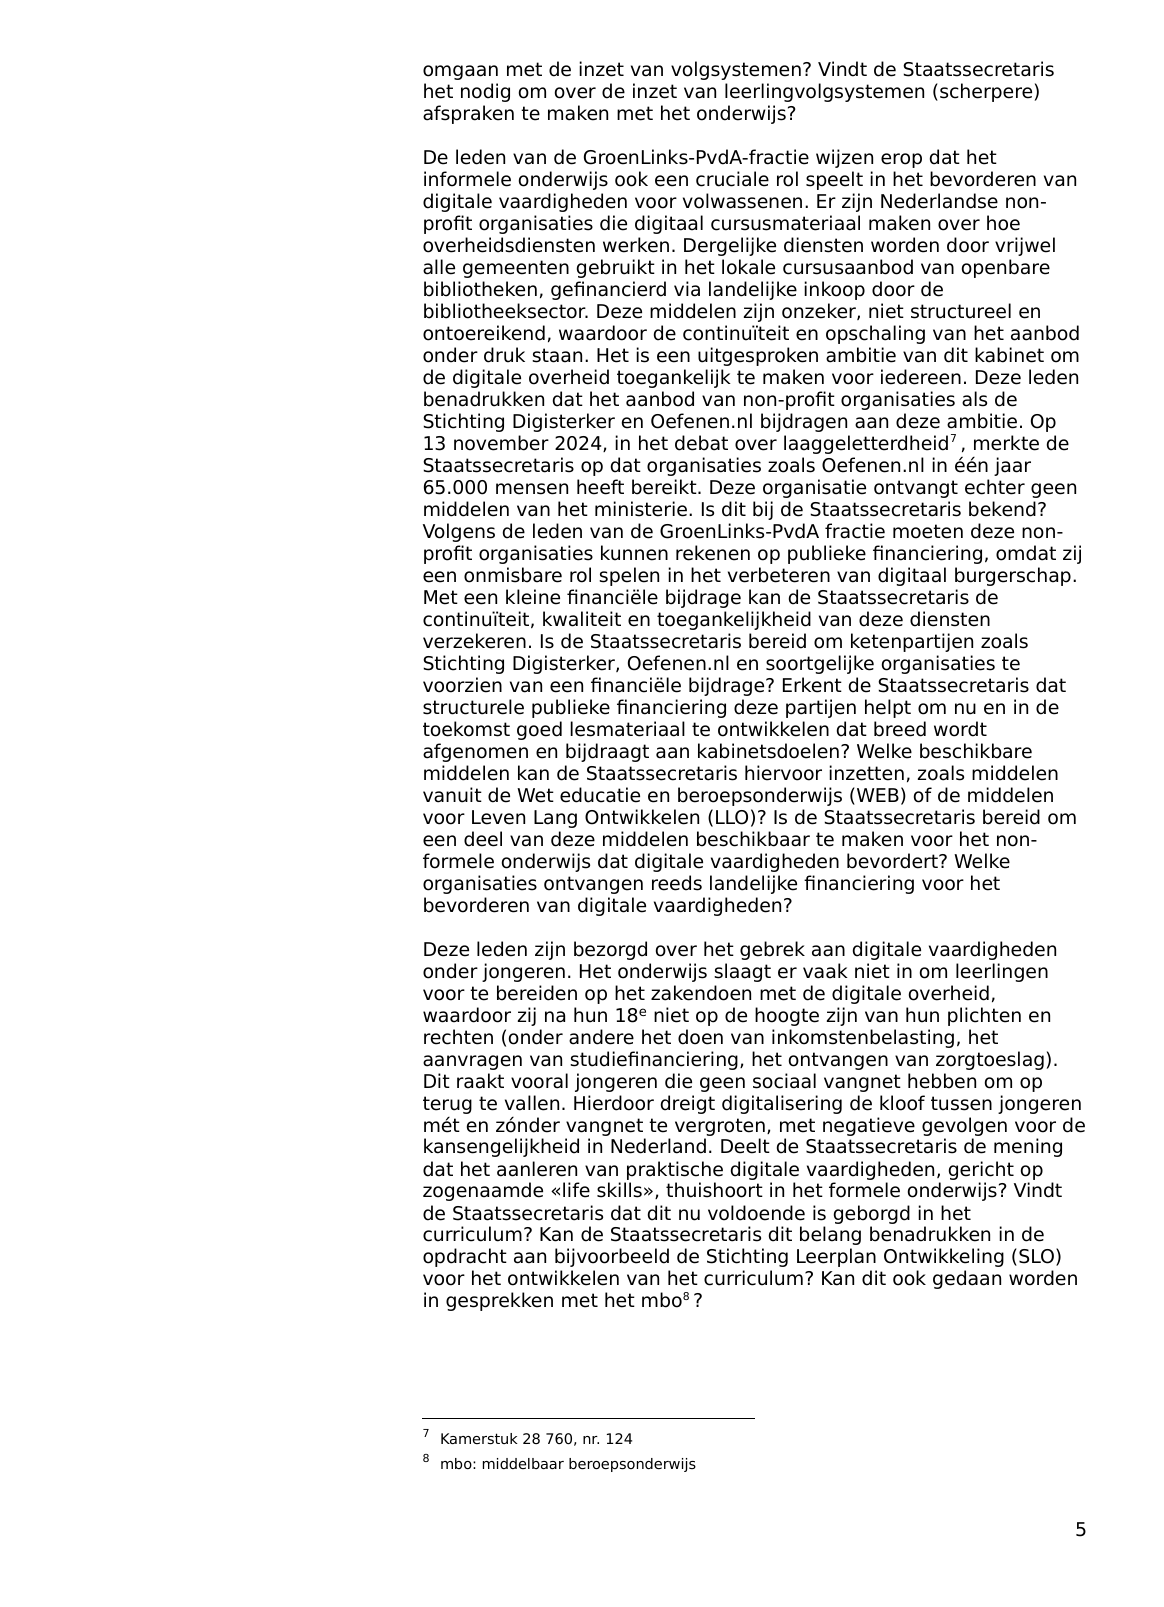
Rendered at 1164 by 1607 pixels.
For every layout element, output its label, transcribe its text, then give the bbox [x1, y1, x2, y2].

text Deze leden zijn bezorgd over het gebrek aan digitale vaardigheden onder jongeren. Het onderwijs slaagt er vaak niet in om leerlingen voor te bereiden op het zakendoen met de digitale overheid, waardoor zij na hun 18e niet op de hoogte zijn van hun plichten en rechten (onder andere het doen van inkomstenbelasting, het aanvragen van studiefinanciering, het ontvangen van zorgtoeslag). Dit raakt vooral jongeren die geen sociaal vangnet hebben om op terug te vallen. Hierdoor dreigt digitalisering de kloof tussen jongeren mét en zónder vangnet te vergroten, met negatieve gevolgen voor de kansengelijkheid in Nederland. Deelt de Staatssecretaris de mening dat het aanleren van praktische digitale vaardigheden, gericht op zogenaamde «life skills», thuishoort in het formele onderwijs? Vindt de Staatssecretaris dat dit nu voldoende is geborgd in het curriculum? Kan de Staatssecretaris dit belang benadrukken in de opdracht aan bijvoorbeeld de Stichting Leerplan Ontwikkeling (SLO) voor het ontwikkelen van het curriculum? Kan dit ook gedaan worden in gesprekken met het mbo? [422, 939, 1087, 1312]
text De leden van de GroenLinks-PvdA-fractie wijzen erop dat het informele onderwijs ook een cruciale rol speelt in het bevorderen van digitale vaardigheden voor volwassenen. Er zijn Nederlandse non-profit organisaties die digitaal cursusmateriaal maken over hoe overheidsdiensten werken. Dergelijke diensten worden door vrijwel alle gemeenten gebruikt in het lokale cursusaanbod van openbare bibliotheken, gefinancierd via landelijke inkoop door de bibliotheeksector. Deze middelen zijn onzeker, niet structureel en ontoereikend, waardoor de continuïteit en opschaling van het aanbod onder druk staan. Het is een uitgesproken ambitie van dit kabinet om de digitale overheid toegankelijk te maken voor iedereen. Deze leden benadrukken dat het aanbod van non-profit organisaties als de Stichting Digisterker en Oefenen.nl bijdragen aan deze ambitie. Op 13 november 2024, in het debat over laaggeletterdheid, merkte de Staatssecretaris op dat organisaties zoals Oefenen.nl in één jaar 65.000 mensen heeft bereikt. Deze organisatie ontvangt echter geen middelen van het ministerie. Is dit bij de Staatssecretaris bekend? Volgens de leden van de GroenLinks-PvdA fractie moeten deze non-profit organisaties kunnen rekenen op publieke financiering, omdat zij een onmisbare rol spelen in het verbeteren van digitaal burgerschap. Met een kleine financiële bijdrage kan de Staatssecretaris de continuïteit, kwaliteit en toegankelijkheid van deze diensten verzekeren. Is de Staatssecretaris bereid om ketenpartijen zoals Stichting Digisterker, Oefenen.nl en soortgelijke organisaties te voorzien van een financiële bijdrage? Erkent de Staatssecretaris dat structurele publieke financiering deze partijen helpt om nu en in de toekomst goed lesmateriaal te ontwikkelen dat breed wordt afgenomen en bijdraagt aan kabinetsdoelen? Welke beschikbare middelen kan de Staatssecretaris hiervoor inzetten, zoals middelen vanuit de Wet educatie en beroepsonderwijs (WEB) of de middelen voor Leven Lang Ontwikkelen (LLO)? Is de Staatssecretaris bereid om een deel van deze middelen beschikbaar te maken voor het non-formele onderwijs dat digitale vaardigheden bevordert? Welke organisaties ontvangen reeds landelijke financiering voor het bevorderen van digitale vaardigheden? [422, 147, 1087, 916]
text Kamerstuk 28 760, nr. 124 [422, 1427, 1087, 1449]
text mbo: middelbaar beroepsonderwijs [422, 1452, 1087, 1474]
text omgaan met de inzet van volgsystemen? Vindt de Staatssecretaris het nodig om over de inzet van leerlingvolgsystemen (scherpere) afspraken te maken met het onderwijs? [422, 59, 1087, 125]
